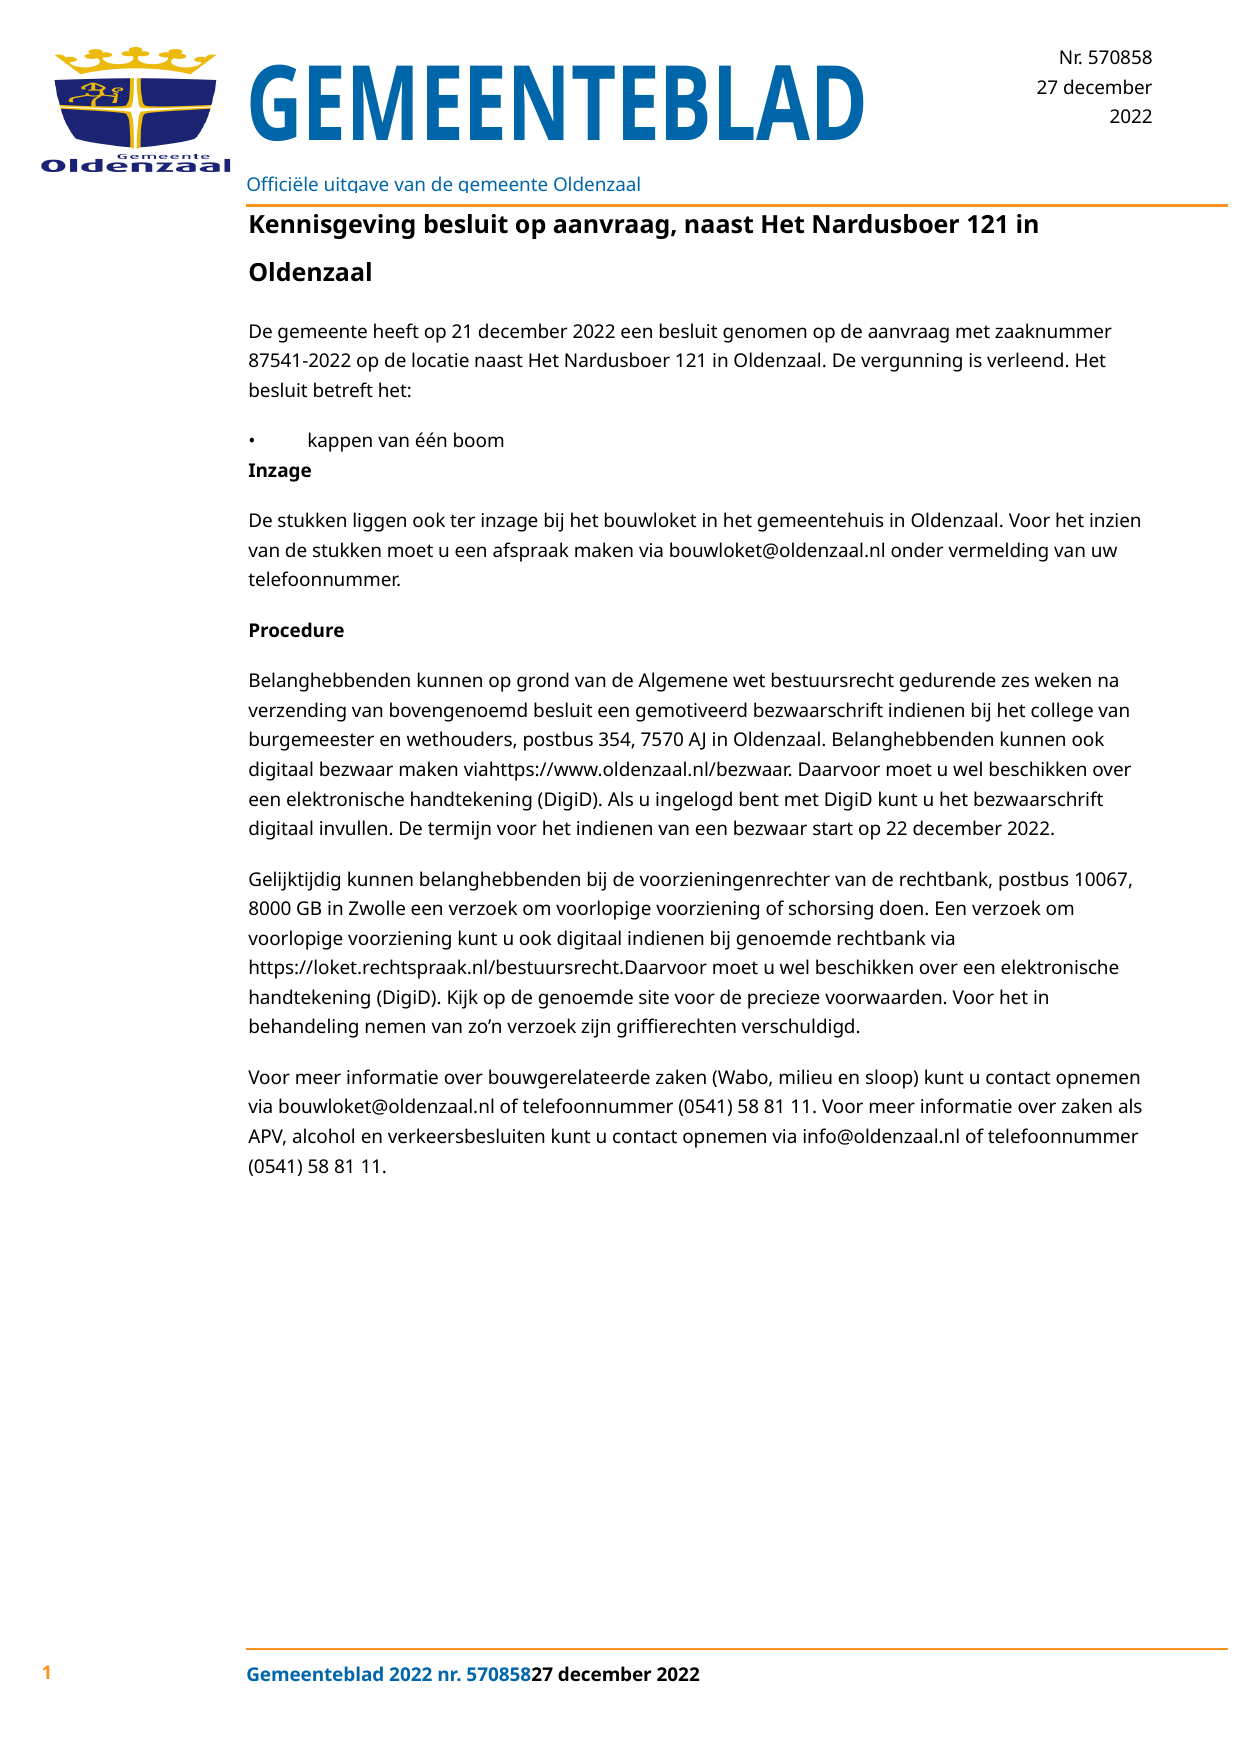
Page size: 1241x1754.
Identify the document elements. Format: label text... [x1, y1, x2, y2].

text De gemeente heeft op 21 december 2022 een besluit genomen op de aanvraag met zaaknummer 87541-2022 op de locatie naast Het Nardusboer 121 in Oldenzaal. De vergunning is verleend. Het besluit betreft het: [248, 318, 1152, 403]
text Kennisgeving besluit op aanvraag, naast Het Nardusboer 121 in Oldenzaal [248, 207, 1152, 288]
text Inzage [248, 457, 1152, 483]
list kappen van één boom [248, 427, 1152, 453]
text Procedure [248, 617, 1152, 643]
text Belanghebbenden kunnen op grond van de Algemene wet bestuursrecht gedurende zes weken na verzending van bovengenoemd besluit een gemotiveerd bezwaarschrift indienen bij het college van burgemeester en wethouders, postbus 354, 7570 AJ in Oldenzaal. Belanghebbenden kunnen ook digitaal bezwaar maken viahttps://www.oldenzaal.nl/bezwaar. Daarvoor moet u wel beschikken over een elektronische handtekening (DigiD). Als u ingelogd bent met DigiD kunt u het bezwaarschrift digitaal invullen. De termijn voor het indienen van een bezwaar start op 22 december 2022. [248, 667, 1152, 841]
text Voor meer informatie over bouwgerelateerde zaken (Wabo, milieu en sloop) kunt u contact opnemen via bouwloket@oldenzaal.nl of telefoonnummer (0541) 58 81 11. Voor meer informatie over zaken als APV, alcohol en verkeersbesluiten kunt u contact opnemen via info@oldenzaal.nl of telefoonnummer (0541) 58 81 11. [248, 1064, 1152, 1179]
text De stukken liggen ook ter inzage bij het bouwloket in het gemeentehuis in Oldenzaal. Voor het inzien van de stukken moet u een afspraak maken via bouwloket@oldenzaal.nl onder vermelding van uw telefoonnummer. [248, 507, 1152, 592]
picture [41, 47, 231, 172]
text Gelijktijdig kunnen belanghebbenden bij de voorzieningenrechter van de rechtbank, postbus 10067, 8000 GB in Zwolle een verzoek om voorlopige voorziening of schorsing doen. Een verzoek om voorlopige voorziening kunt u ook digitaal indienen bij genoemde rechtbank via https://loket.rechtspraak.nl/bestuursrecht.Daarvoor moet u wel beschikken over een elektronische handtekening (DigiD). Kijk op de genoemde site voor de precieze voorwaarden. Voor het in behandeling nemen van zo’n verzoek zijn griffierechten verschuldigd. [248, 866, 1152, 1039]
